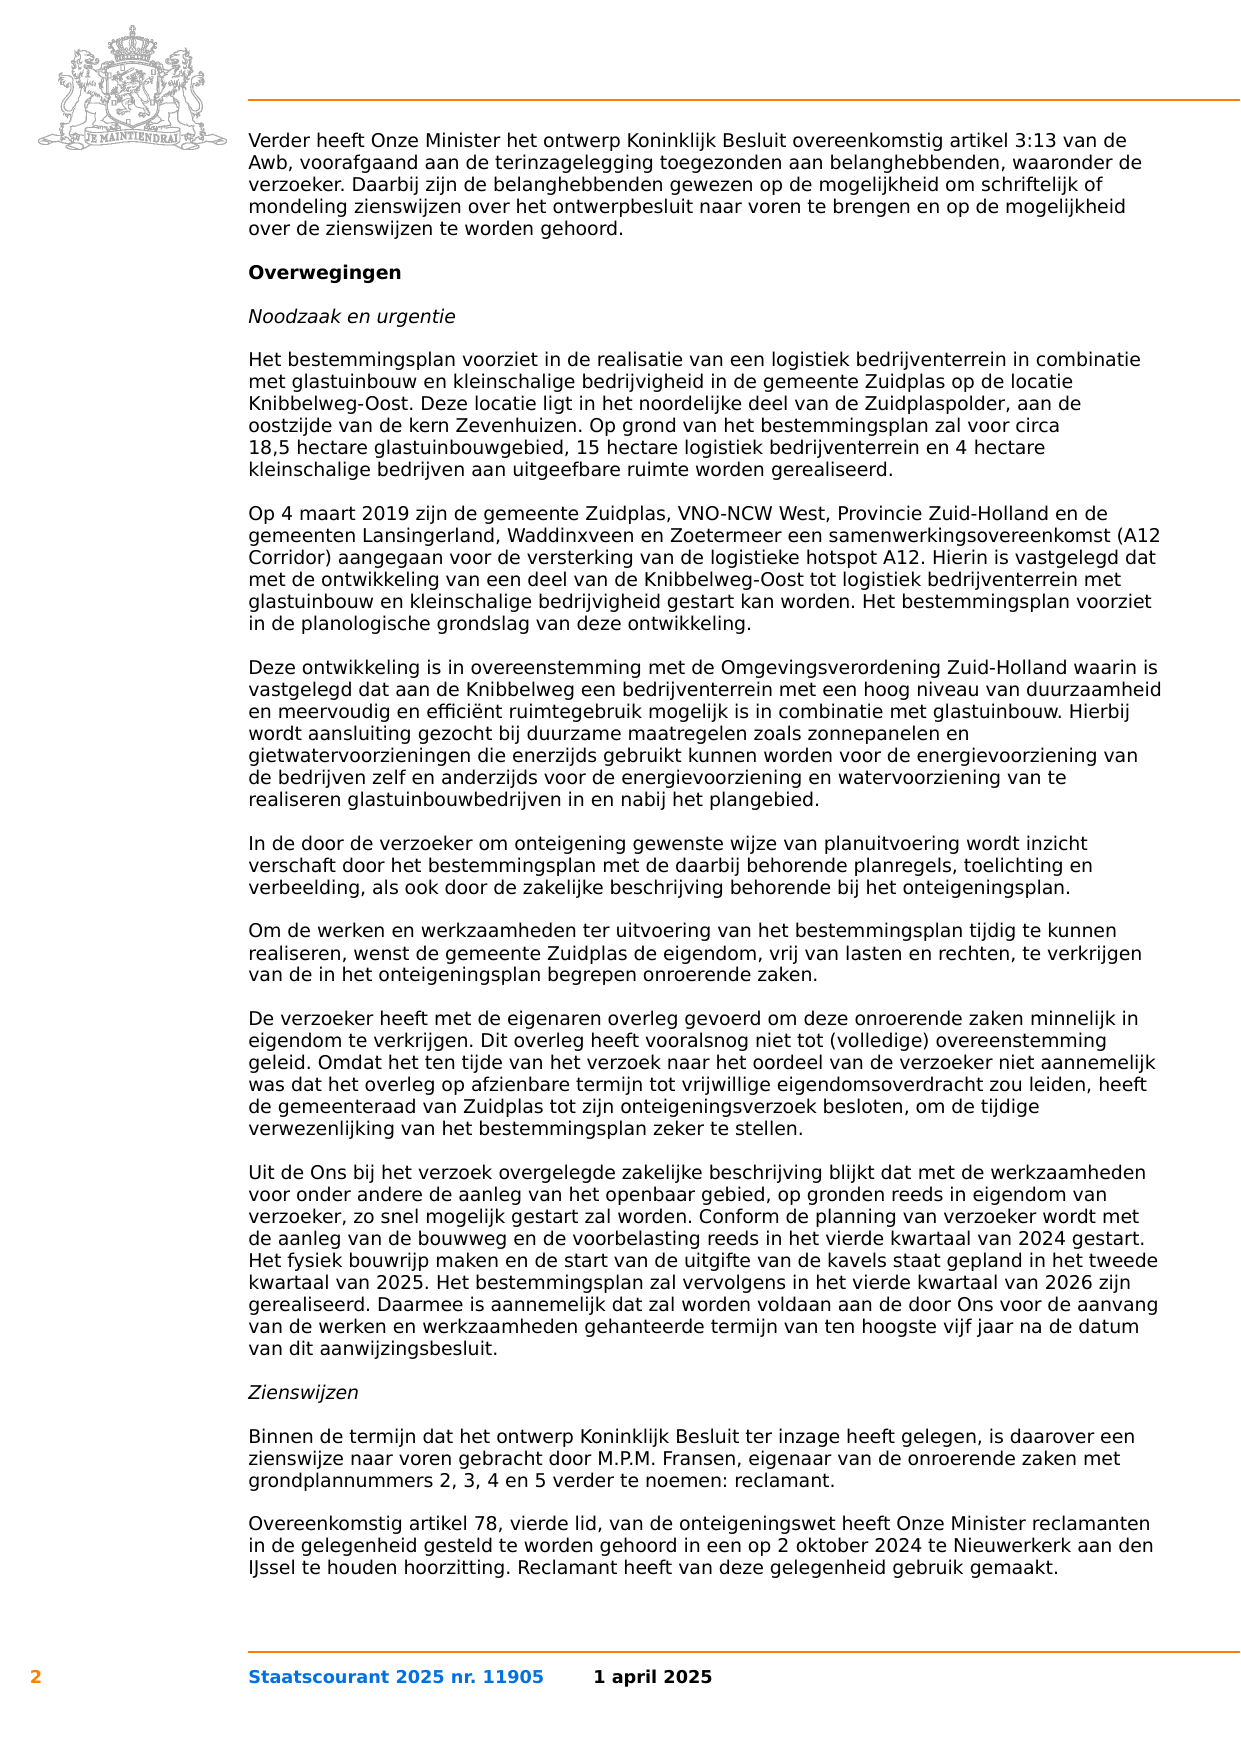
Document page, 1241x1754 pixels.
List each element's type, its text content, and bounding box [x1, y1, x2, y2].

text Op 4 maart 2019 zijn de gemeente Zuidplas, VNO-NCW West, Provincie Zuid-Holland en de gemeenten Lansingerland, Waddinxveen en Zoetermeer een samenwerkingsovereenkomst (A12 Corridor) aangegaan voor de versterking van de logistieke hotspot A12. Hierin is vastgelegd dat met de ontwikkeling van een deel van de Knibbelweg-Oost tot logistiek bedrijventerrein met glastuinbouw en kleinschalige bedrijvigheid gestart kan worden. Het bestemmingsplan voorziet in de planologische grondslag van deze ontwikkeling. [248, 503, 1163, 635]
text Deze ontwikkeling is in overeenstemming met de Omgevingsverordening Zuid-Holland waarin is vastgelegd dat aan de Knibbelweg een bedrijventerrein met een hoog niveau van duurzaamheid en meervoudig en efficiënt ruimtegebruik mogelijk is in combinatie met glastuinbouw. Hierbij wordt aansluiting gezocht bij duurzame maatregelen zoals zonnepanelen en gietwatervoorzieningen die enerzijds gebruikt kunnen worden voor de energievoorziening van de bedrijven zelf en anderzijds voor de energievoorziening en watervoorziening van te realiseren glastuinbouwbedrijven in en nabij het plangebied. [248, 657, 1163, 811]
text In de door de verzoeker om onteigening gewenste wijze van planuitvoering wordt inzicht verschaft door het bestemmingsplan met de daarbij behorende planregels, toelichting en verbeelding, als ook door de zakelijke beschrijving behorende bij het onteigeningsplan. [248, 833, 1163, 898]
text Verder heeft Onze Minister het ontwerp Koninklijk Besluit overeenkomstig artikel 3:13 van de Awb, voorafgaand aan de terinzagelegging toegezonden aan belanghebbenden, waaronder de verzoeker. Daarbij zijn de belanghebbenden gewezen op de mogelijkheid om schriftelijk of mondeling zienswijzen over het ontwerpbesluit naar voren te brengen en op de mogelijkheid over de zienswijzen te worden gehoord. [248, 130, 1163, 240]
subtitle Zienswijzen [248, 1382, 1163, 1404]
text Om de werken en werkzaamheden ter uitvoering van het bestemmingsplan tijdig te kunnen realiseren, wenst de gemeente Zuidplas de eigendom, vrij van lasten en rechten, te verkrijgen van de in het onteigeningsplan begrepen onroerende zaken. [248, 920, 1163, 986]
text Overeenkomstig artikel 78, vierde lid, van de onteigeningswet heeft Onze Minister reclamanten in de gelegenheid gesteld te worden gehoord in een op 2 oktober 2024 te Nieuwerkerk aan den IJssel te houden hoorzitting. Reclamant heeft van deze gelegenheid gebruik gemaakt. [248, 1513, 1163, 1579]
text De verzoeker heeft met de eigenaren overleg gevoerd om deze onroerende zaken minnelijk in eigendom te verkrijgen. Dit overleg heeft vooralsnog niet tot (volledige) overeenstemming geleid. Omdat het ten tijde van het verzoek naar het oordeel van de verzoeker niet aannemelijk was dat het overleg op afzienbare termijn tot vrijwillige eigendomsoverdracht zou leiden, heeft de gemeenteraad van Zuidplas tot zijn onteigeningsverzoek besloten, om de tijdige verwezenlijking van het bestemmingsplan zeker te stellen. [248, 1008, 1163, 1140]
subtitle Overwegingen [248, 262, 1163, 284]
picture [38, 25, 227, 150]
subtitle Noodzaak en urgentie [248, 306, 1163, 327]
text Binnen de termijn dat het ontwerp Koninklijk Besluit ter inzage heeft gelegen, is daarover een zienswijze naar voren gebracht door M.P.M. Fransen, eigenaar van de onroerende zaken met grondplannummers 2, 3, 4 en 5 verder te noemen: reclamant. [248, 1426, 1163, 1491]
text Het bestemmingsplan voorziet in de realisatie van een logistiek bedrijventerrein in combinatie met glastuinbouw en kleinschalige bedrijvigheid in de gemeente Zuidplas op de locatie Knibbelweg-Oost. Deze locatie ligt in het noordelijke deel van de Zuidplaspolder, aan de oostzijde van de kern Zevenhuizen. Op grond van het bestemmingsplan zal voor circa 18,5 hectare glastuinbouwgebied, 15 hectare logistiek bedrijventerrein en 4 hectare kleinschalige bedrijven aan uitgeefbare ruimte worden gerealiseerd. [248, 349, 1163, 481]
text Uit de Ons bij het verzoek overgelegde zakelijke beschrijving blijkt dat met de werkzaamheden voor onder andere de aanleg van het openbaar gebied, op gronden reeds in eigendom van verzoeker, zo snel mogelijk gestart zal worden. Conform de planning van verzoeker wordt met de aanleg van de bouwweg en de voorbelasting reeds in het vierde kwartaal van 2024 gestart. Het fysiek bouwrijp maken en de start van de uitgifte van de kavels staat gepland in het tweede kwartaal van 2025. Het bestemmingsplan zal vervolgens in het vierde kwartaal van 2026 zijn gerealiseerd. Daarmee is aannemelijk dat zal worden voldaan aan de door Ons voor de aanvang van de werken en werkzaamheden gehanteerde termijn van ten hoogste vijf jaar na de datum van dit aanwijzingsbesluit. [248, 1162, 1163, 1360]
